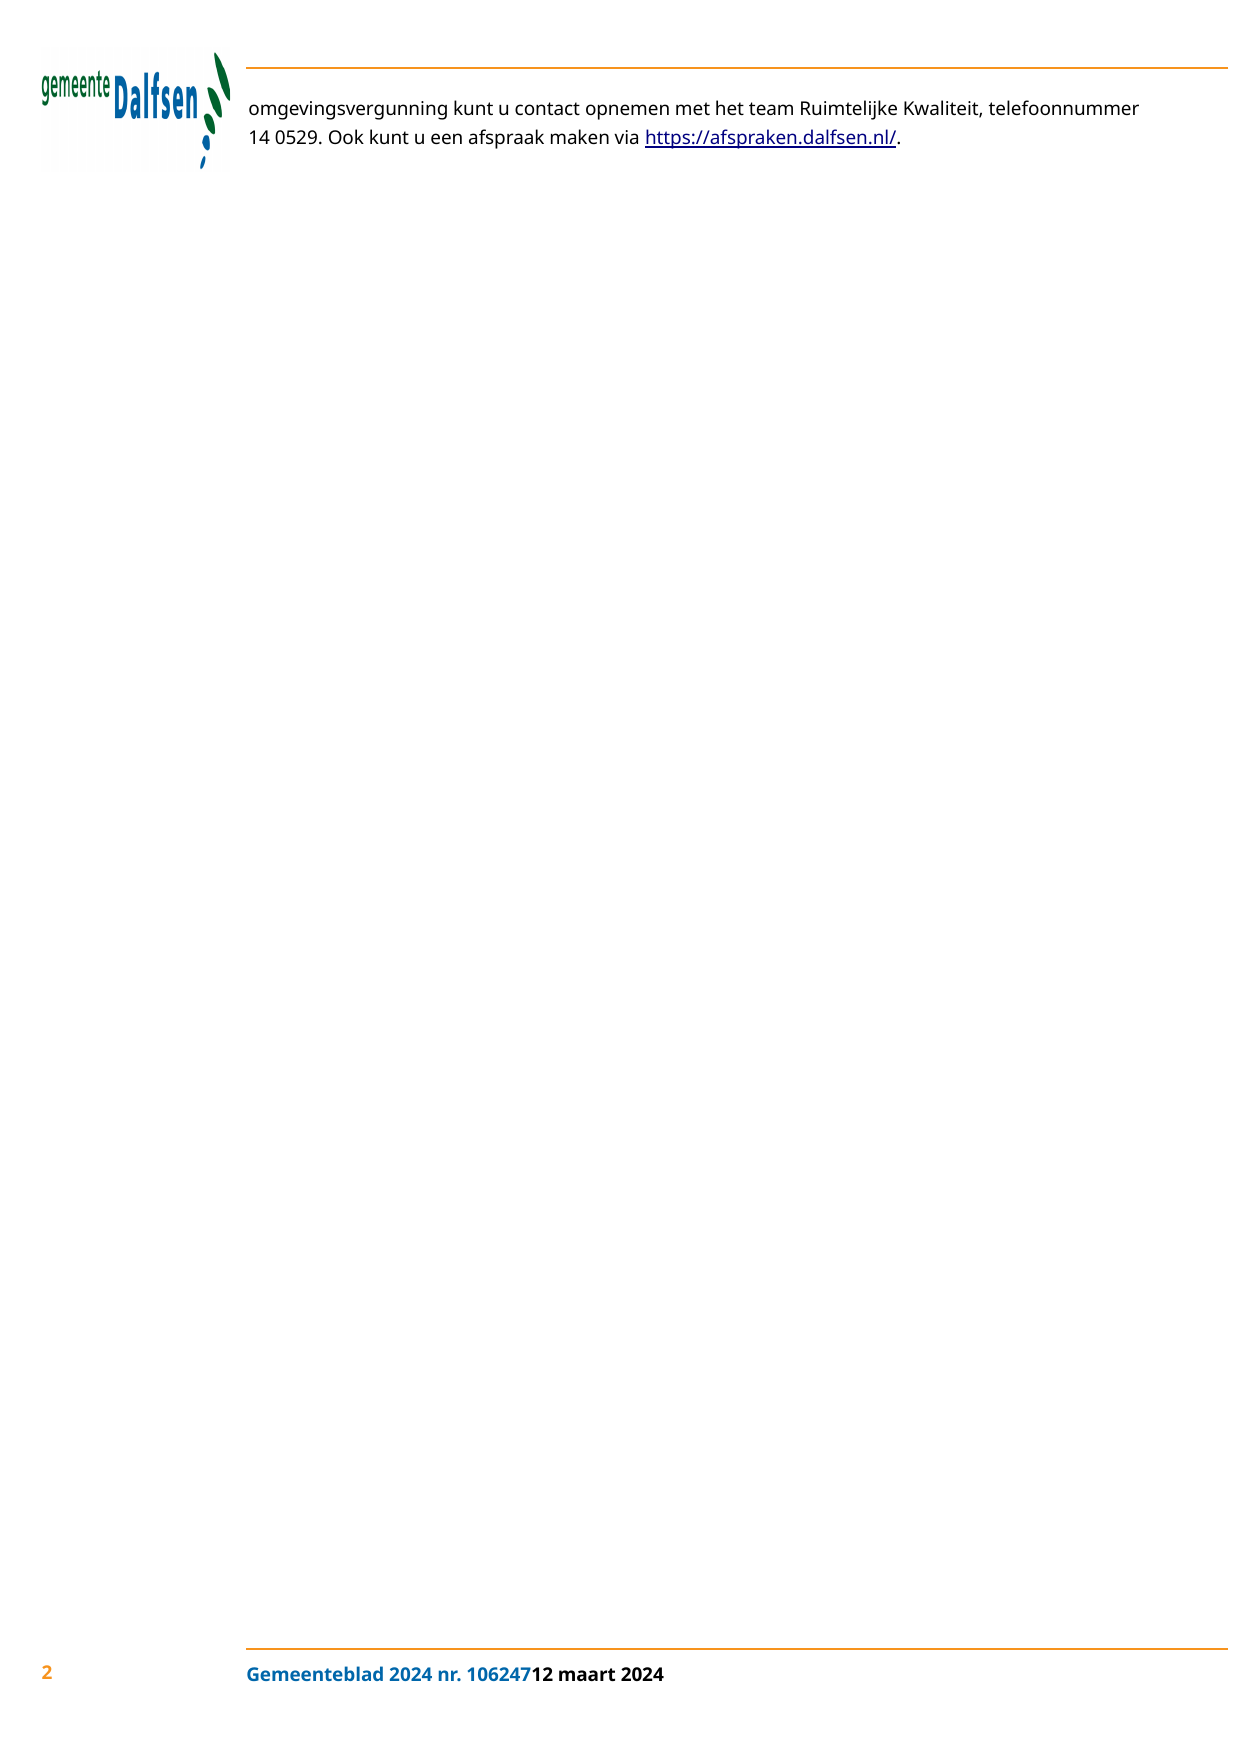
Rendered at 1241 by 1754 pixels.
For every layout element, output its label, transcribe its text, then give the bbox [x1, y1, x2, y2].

picture [41, 47, 231, 172]
text omgevingsvergunning kunt u contact opnemen met het team Ruimtelijke Kwaliteit, telefoonnummer 14 0529. Ook kunt u een afspraak maken via https://afspraken.dalfsen.nl/. [248, 95, 1152, 150]
